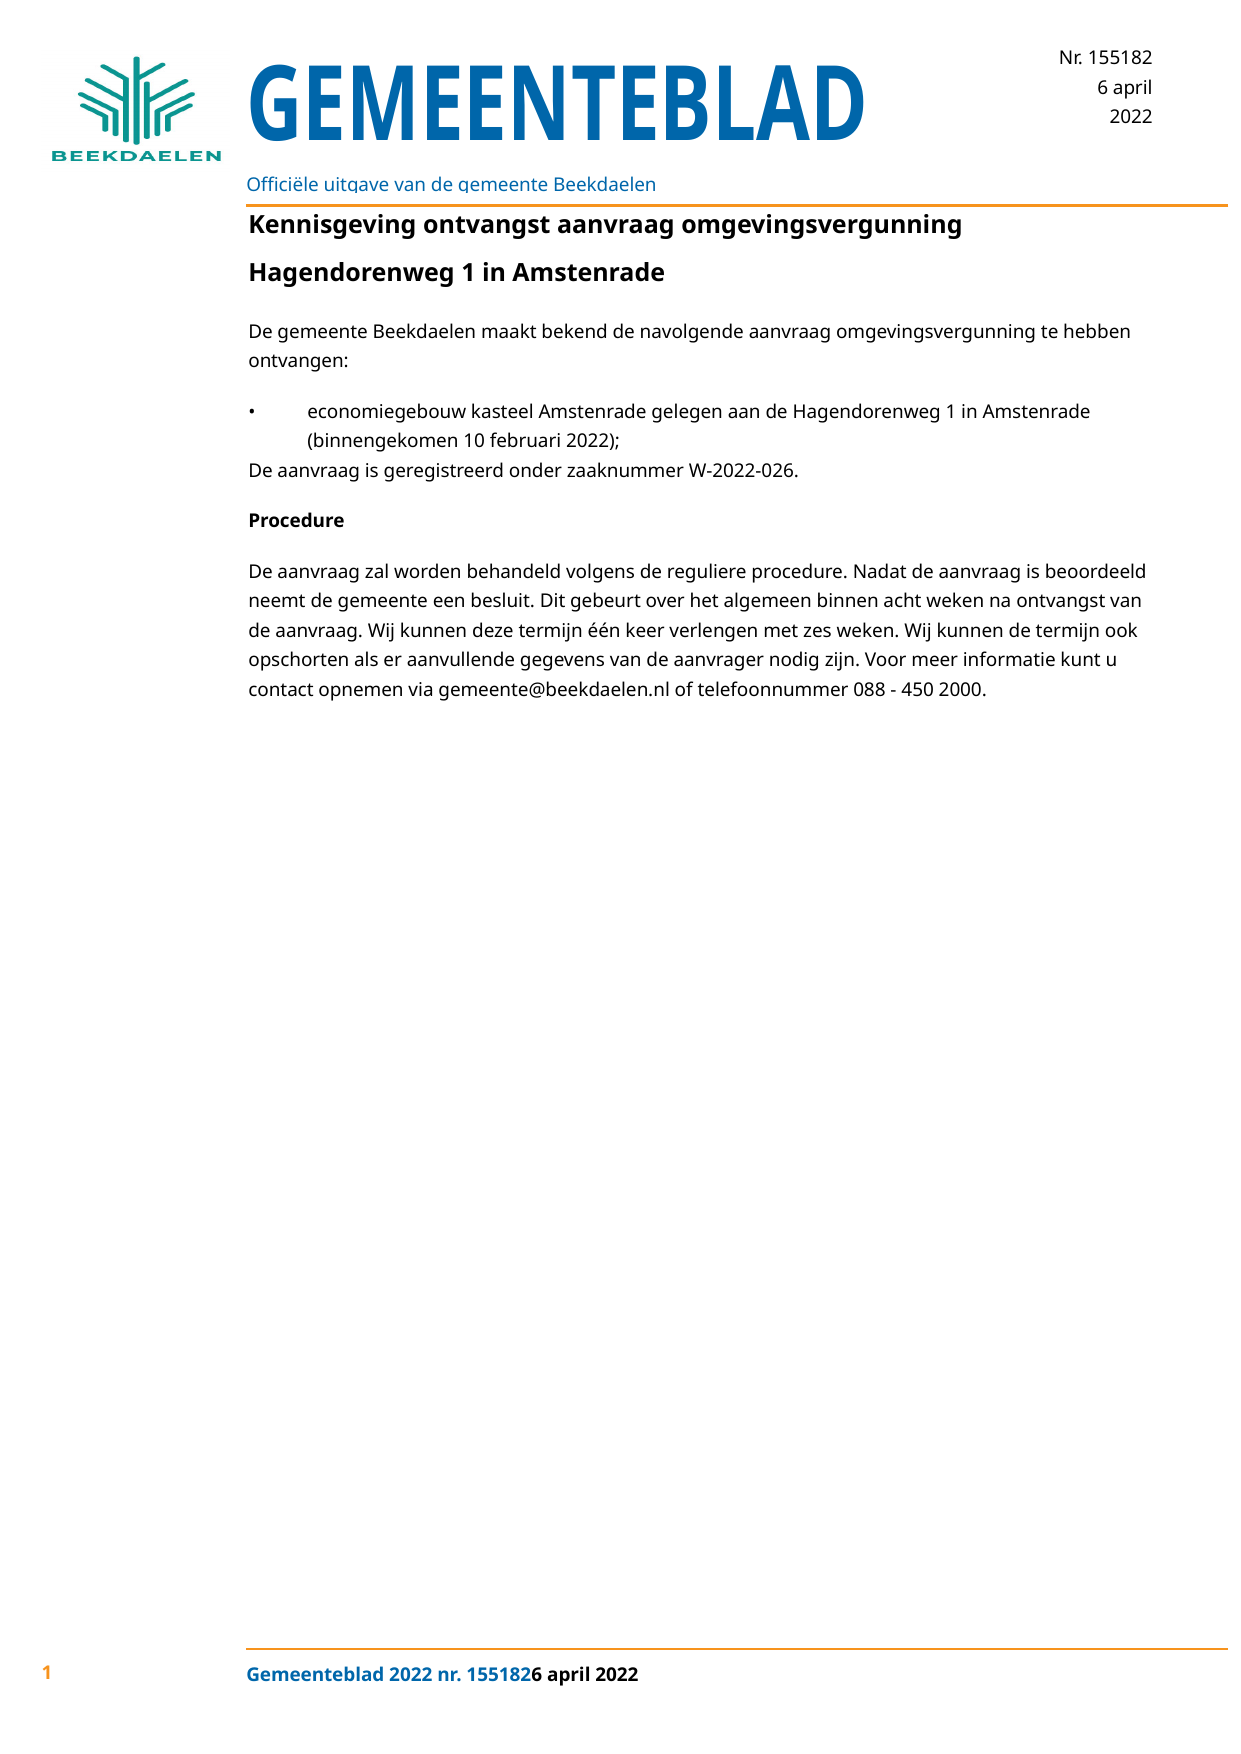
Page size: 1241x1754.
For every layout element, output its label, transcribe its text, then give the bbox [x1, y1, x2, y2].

picture [41, 47, 231, 172]
text Kennisgeving ontvangst aanvraag omgevingsvergunning Hagendorenweg 1 in Amstenrade [248, 207, 1152, 288]
text De gemeente Beekdaelen maakt bekend de navolgende aanvraag omgevingsvergunning te hebben ontvangen: [248, 318, 1152, 373]
list economiegebouw kasteel Amstenrade gelegen aan de Hagendorenweg 1 in Amstenrade (binnengekomen 10 februari 2022); [248, 398, 1152, 453]
text De aanvraag is geregistreerd onder zaaknummer W-2022-026. [248, 457, 1152, 483]
text Procedure [248, 507, 1152, 533]
text De aanvraag zal worden behandeld volgens de reguliere procedure. Nadat de aanvraag is beoordeeld neemt de gemeente een besluit. Dit gebeurt over het algemeen binnen acht weken na ontvangst van de aanvraag. Wij kunnen deze termijn één keer verlengen met zes weken. Wij kunnen de termijn ook opschorten als er aanvullende gegevens van de aanvrager nodig zijn. Voor meer informatie kunt u contact opnemen via gemeente@beekdaelen.nl of telefoonnummer 088 - 450 2000. [248, 558, 1152, 702]
